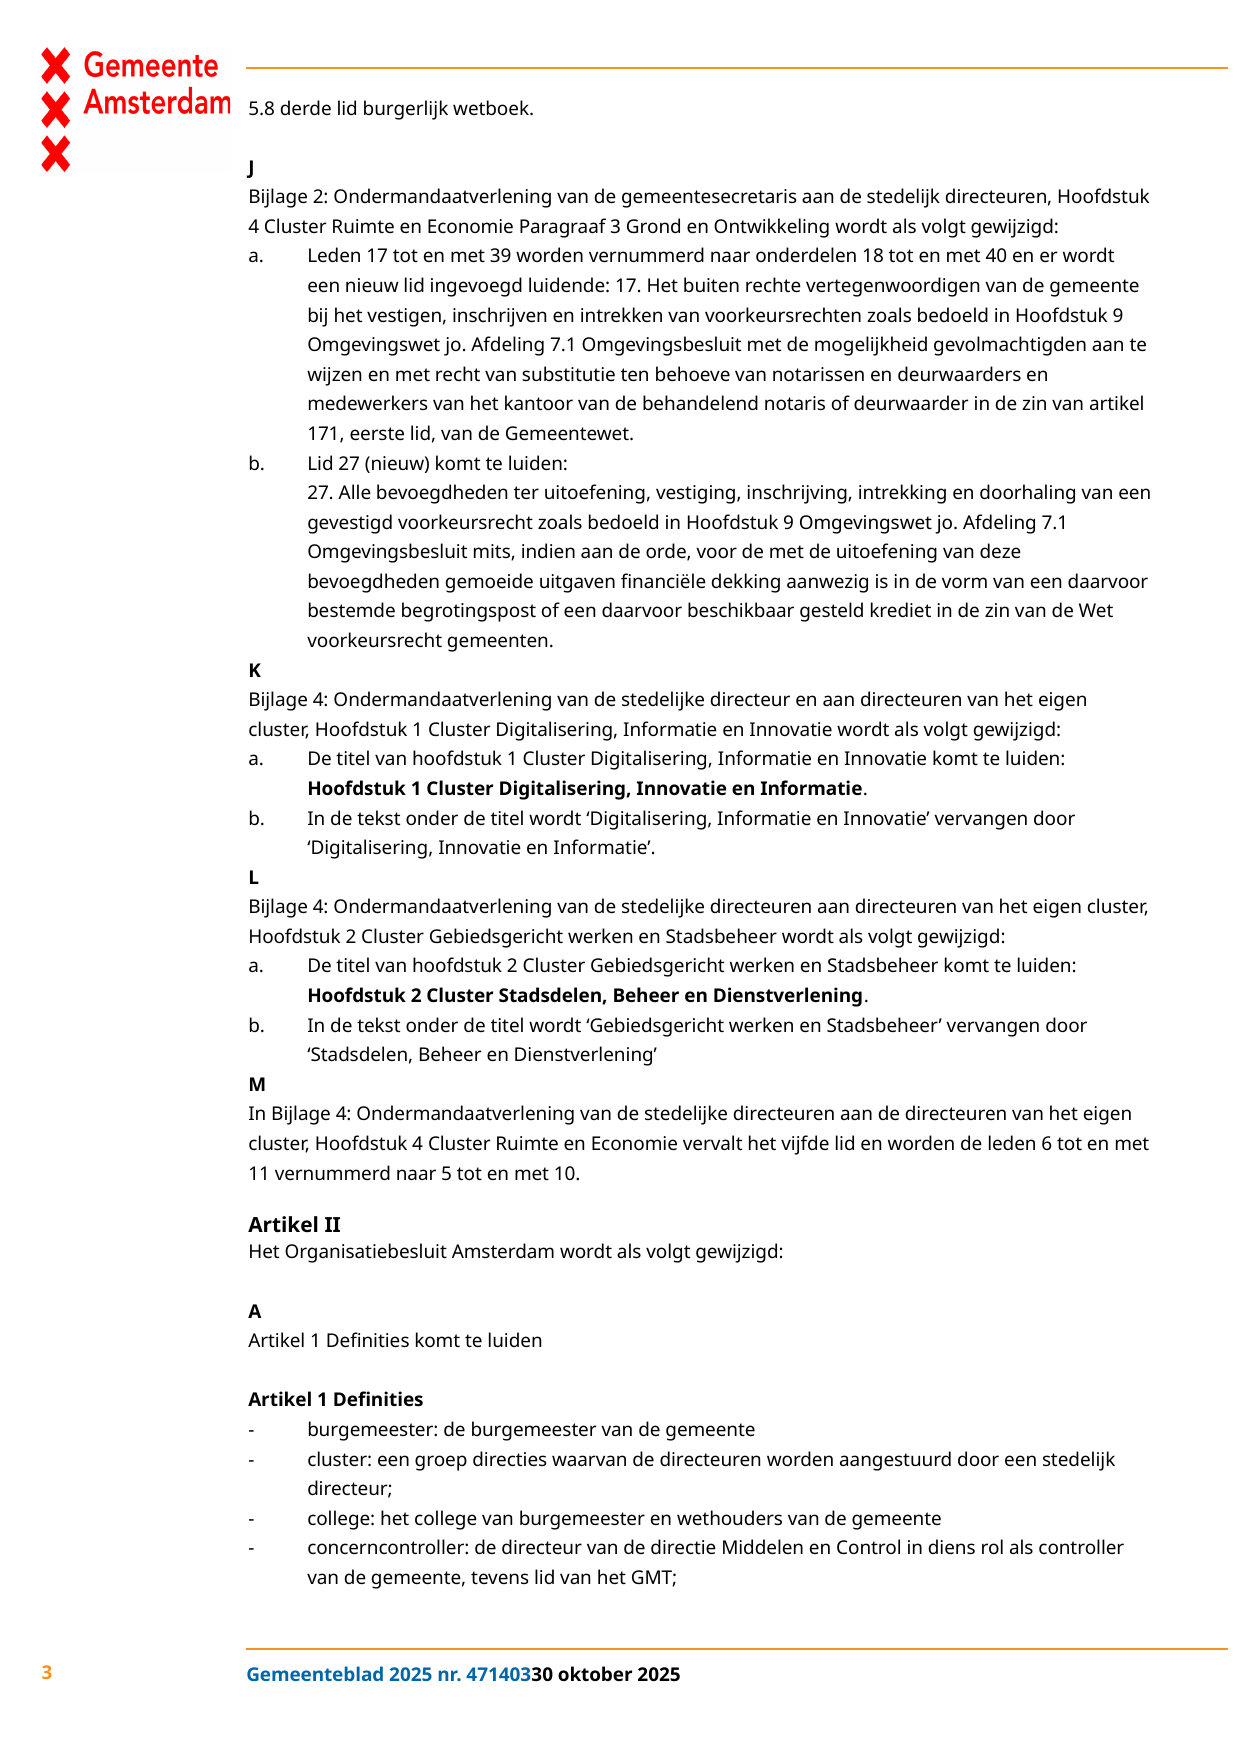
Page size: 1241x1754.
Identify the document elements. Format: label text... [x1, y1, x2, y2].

list De titel van hoofdstuk 2 Cluster Gebiedsgericht werken en Stadsbeheer komt te luiden: Hoofdstuk 2 Cluster Stadsdelen, Beheer en Dienstverlening. [248, 953, 1152, 1008]
text Artikel 1 Definities [248, 1387, 1152, 1412]
text 5.8 derde lid burgerlijk wetboek. [248, 95, 1152, 121]
list Lid 27 (nieuw) komt te luiden: [248, 450, 1152, 476]
list In de tekst onder de titel wordt ‘Digitalisering, Informatie en Innovatie’ vervangen door ‘Digitalisering, Innovatie en Informatie’. [248, 805, 1152, 860]
text A [248, 1298, 1152, 1323]
list 27. Alle bevoegdheden ter uitoefening, vestiging, inschrijving, intrekking en doorhaling van een gevestigd voorkeursrecht zoals bedoeld in Hoofdstuk 9 Omgevingswet jo. Afdeling 7.1 Omgevingsbesluit mits, indien aan de orde, voor de met de uitoefening van deze bevoegdheden gemoeide uitgaven financiële dekking aanwezig is in de vorm van een daarvoor bestemde begrotingspost of een daarvoor beschikbaar gesteld krediet in de zin van de Wet voorkeursrecht gemeenten. [248, 479, 1152, 653]
list In de tekst onder de titel wordt ‘Gebiedsgericht werken en Stadsbeheer’ vervangen door ‘Stadsdelen, Beheer en Dienstverlening’ [248, 1012, 1152, 1067]
text L [248, 864, 1152, 890]
text Artikel 1 Definities komt te luiden [248, 1327, 1152, 1353]
list Leden 17 tot en met 39 worden vernummerd naar onderdelen 18 tot en met 40 en er wordt een nieuw lid ingevoegd luidende: 17. Het buiten rechte vertegenwoordigen van de gemeente bij het vestigen, inschrijven en intrekken van voorkeursrechten zoals bedoeld in Hoofdstuk 9 Omgevingswet jo. Afdeling 7.1 Omgevingsbesluit met de mogelijkheid gevolmachtigden aan te wijzen en met recht van substitutie ten behoeve van notarissen en deurwaarders en medewerkers van het kantoor van de behandelend notaris of deurwaarder in de zin van artikel 171, eerste lid, van de Gemeentewet. [248, 243, 1152, 446]
text Het Organisatiebesluit Amsterdam wordt als volgt gewijzigd: [248, 1239, 1152, 1264]
text Bijlage 2: Ondermandaatverlening van de gemeentesecretaris aan de stedelijk directeuren, Hoofdstuk 4 Cluster Ruimte en Economie Paragraaf 3 Grond en Ontwikkeling wordt als volgt gewijzigd: [248, 183, 1152, 239]
list concerncontroller: de directeur van de directie Middelen en Control in diens rol als controller van de gemeente, tevens lid van het GMT; [248, 1534, 1152, 1590]
list cluster: een groep directies waarvan de directeuren worden aangestuurd door een stedelijk directeur; [248, 1446, 1152, 1501]
picture [41, 47, 231, 172]
text K [248, 657, 1152, 683]
text Bijlage 4: Ondermandaatverlening van de stedelijke directeuren aan directeuren van het eigen cluster, Hoofdstuk 2 Cluster Gebiedsgericht werken en Stadsbeheer wordt als volgt gewijzigd: [248, 893, 1152, 949]
text M [248, 1071, 1152, 1097]
list burgemeester: de burgemeester van de gemeente [248, 1416, 1152, 1442]
list De titel van hoofdstuk 1 Cluster Digitalisering, Informatie en Innovatie komt te luiden: Hoofdstuk 1 Cluster Digitalisering, Innovatie en Informatie. [248, 746, 1152, 801]
text Bijlage 4: Ondermandaatverlening van de stedelijke directeur en aan directeuren van het eigen cluster, Hoofdstuk 1 Cluster Digitalisering, Informatie en Innovatie wordt als volgt gewijzigd: [248, 686, 1152, 742]
text J [248, 154, 1152, 180]
text In Bijlage 4: Ondermandaatverlening van de stedelijke directeuren aan de directeuren van het eigen cluster, Hoofdstuk 4 Cluster Ruimte en Economie vervalt het vijfde lid en worden de leden 6 tot en met 11 vernummerd naar 5 tot en met 10. [248, 1101, 1152, 1186]
list college: het college van burgemeester en wethouders van de gemeente [248, 1505, 1152, 1531]
text Artikel II [248, 1210, 1152, 1239]
